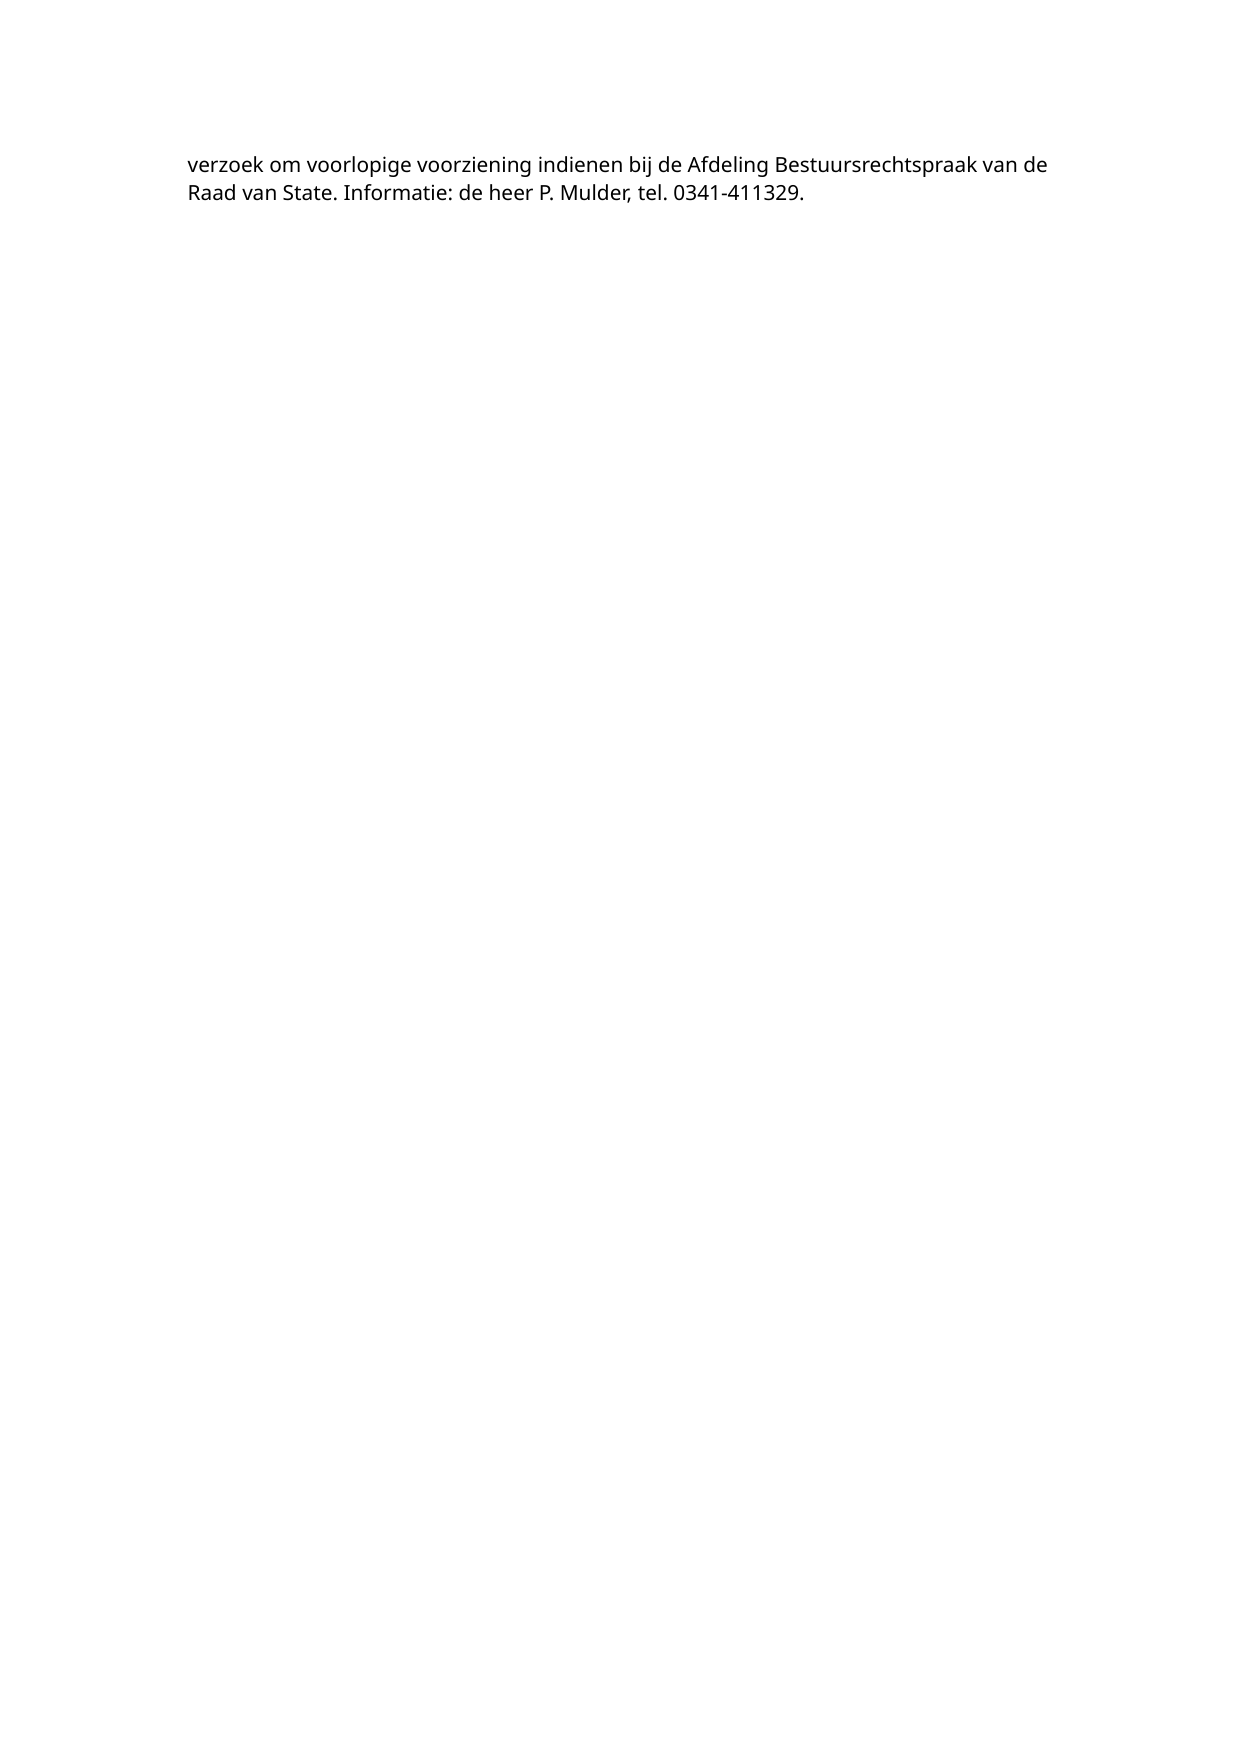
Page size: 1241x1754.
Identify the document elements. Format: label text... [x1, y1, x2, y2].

text verzoek om voorlopige voorziening indienen bij de Afdeling Bestuursrechtspraak van de Raad van State. Informatie: de heer P. Mulder, tel. 0341-411329. [187, 150, 1053, 207]
